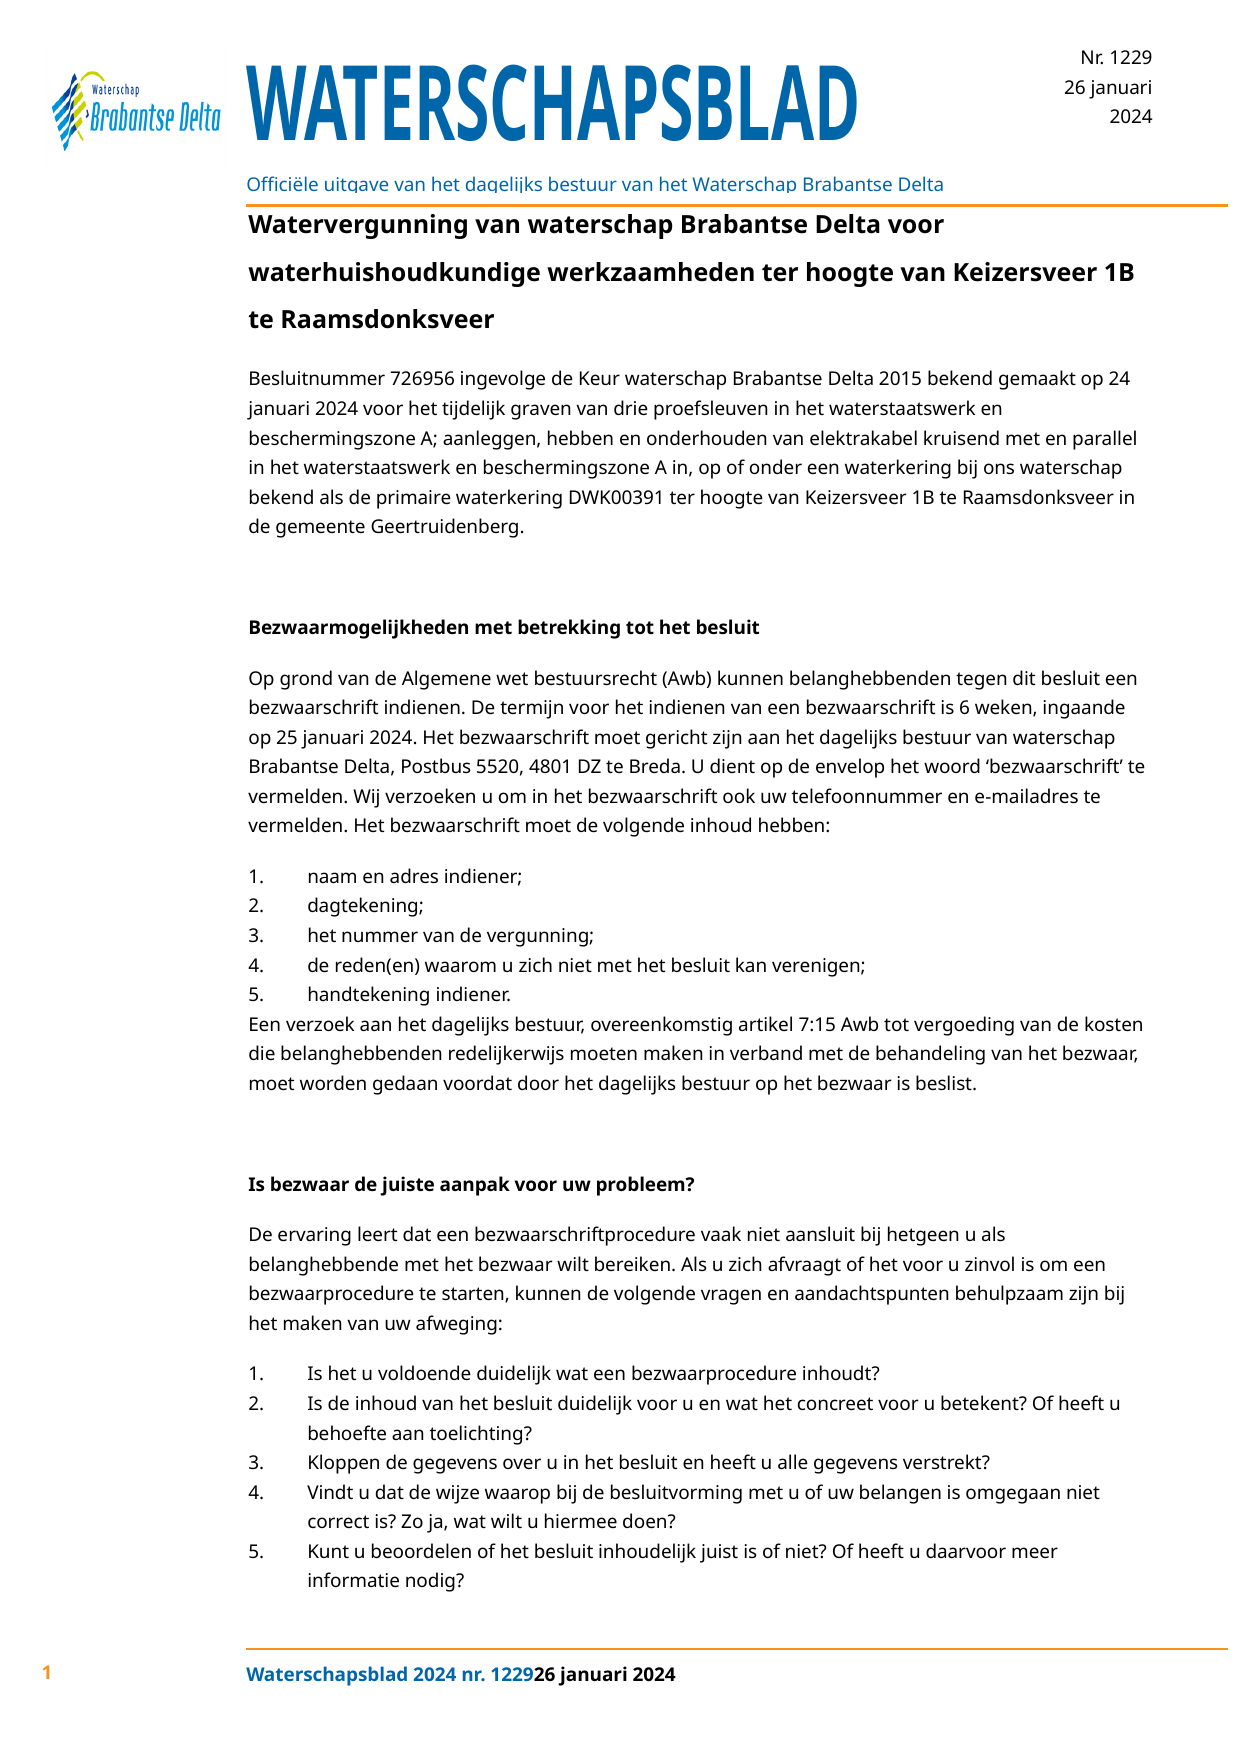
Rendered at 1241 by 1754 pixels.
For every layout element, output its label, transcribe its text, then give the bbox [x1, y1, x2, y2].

list Is de inhoud van het besluit duidelijk voor u en wat het concreet voor u betekent? Of heeft u behoefte aan toelichting? [248, 1390, 1152, 1445]
text Bezwaarmogelijkheden met betrekking tot het besluit [248, 614, 1152, 640]
list dagtekening; [248, 893, 1152, 918]
picture [41, 47, 231, 172]
text Besluitnummer 726956 ingevolge de Keur waterschap Brabantse Delta 2015 bekend gemaakt op 24 januari 2024 voor het tijdelijk graven van drie proefsleuven in het waterstaatswerk en beschermingszone A; aanleggen, hebben en onderhouden van elektrakabel kruisend met en parallel in het waterstaatswerk en beschermingszone A in, op of onder een waterkering bij ons waterschap bekend als de primaire waterkering DWK00391 ter hoogte van Keizersveer 1B te Raamsdonksveer in de gemeente Geertruidenberg. [248, 366, 1152, 539]
list handtekening indiener. [248, 981, 1152, 1007]
list Kloppen de gegevens over u in het besluit en heeft u alle gegevens verstrekt? [248, 1449, 1152, 1475]
text Is bezwaar de juiste aanpak voor uw probleem? [248, 1171, 1152, 1197]
text De ervaring leert dat een bezwaarschriftprocedure vaak niet aansluit bij hetgeen u als belanghebbende met het bezwaar wilt bereiken. Als u zich afvraagt of het voor u zinvol is om een bezwaarprocedure te starten, kunnen de volgende vragen en aandachtspunten behulpzaam zijn bij het maken van uw afweging: [248, 1221, 1152, 1336]
list Is het u voldoende duidelijk wat een bezwaarprocedure inhoudt? [248, 1361, 1152, 1386]
list het nummer van de vergunning; [248, 922, 1152, 948]
list naam en adres indiener; [248, 863, 1152, 889]
text Watervergunning van waterschap Brabantse Delta voor waterhuishoudkundige werkzaamheden ter hoogte van Keizersveer 1B te Raamsdonksveer [248, 207, 1152, 336]
text Op grond van de Algemene wet bestuursrecht (Awb) kunnen belanghebbenden tegen dit besluit een bezwaarschrift indienen. De termijn voor het indienen van een bezwaarschrift is 6 weken, ingaande op 25 januari 2024. Het bezwaarschrift moet gericht zijn aan het dagelijks bestuur van waterschap Brabantse Delta, Postbus 5520, 4801 DZ te Breda. U dient op de envelop het woord ‘bezwaarschrift’ te vermelden. Wij verzoeken u om in het bezwaarschrift ook uw telefoonnummer en e‑mailadres te vermelden. Het bezwaarschrift moet de volgende inhoud hebben: [248, 665, 1152, 838]
list de reden(en) waarom u zich niet met het besluit kan verenigen; [248, 952, 1152, 977]
text Een verzoek aan het dagelijks bestuur, overeenkomstig artikel 7:15 Awb tot vergoeding van de kosten die belanghebbenden redelijkerwijs moeten maken in verband met de behandeling van het bezwaar, moet worden gedaan voordat door het dagelijks bestuur op het bezwaar is beslist. [248, 1011, 1152, 1096]
list Kunt u beoordelen of het besluit inhoudelijk juist is of niet? Of heeft u daarvoor meer informatie nodig? [248, 1538, 1152, 1593]
list Vindt u dat de wijze waarop bij de besluitvorming met u of uw belangen is omgegaan niet correct is? Zo ja, wat wilt u hiermee doen? [248, 1479, 1152, 1534]
